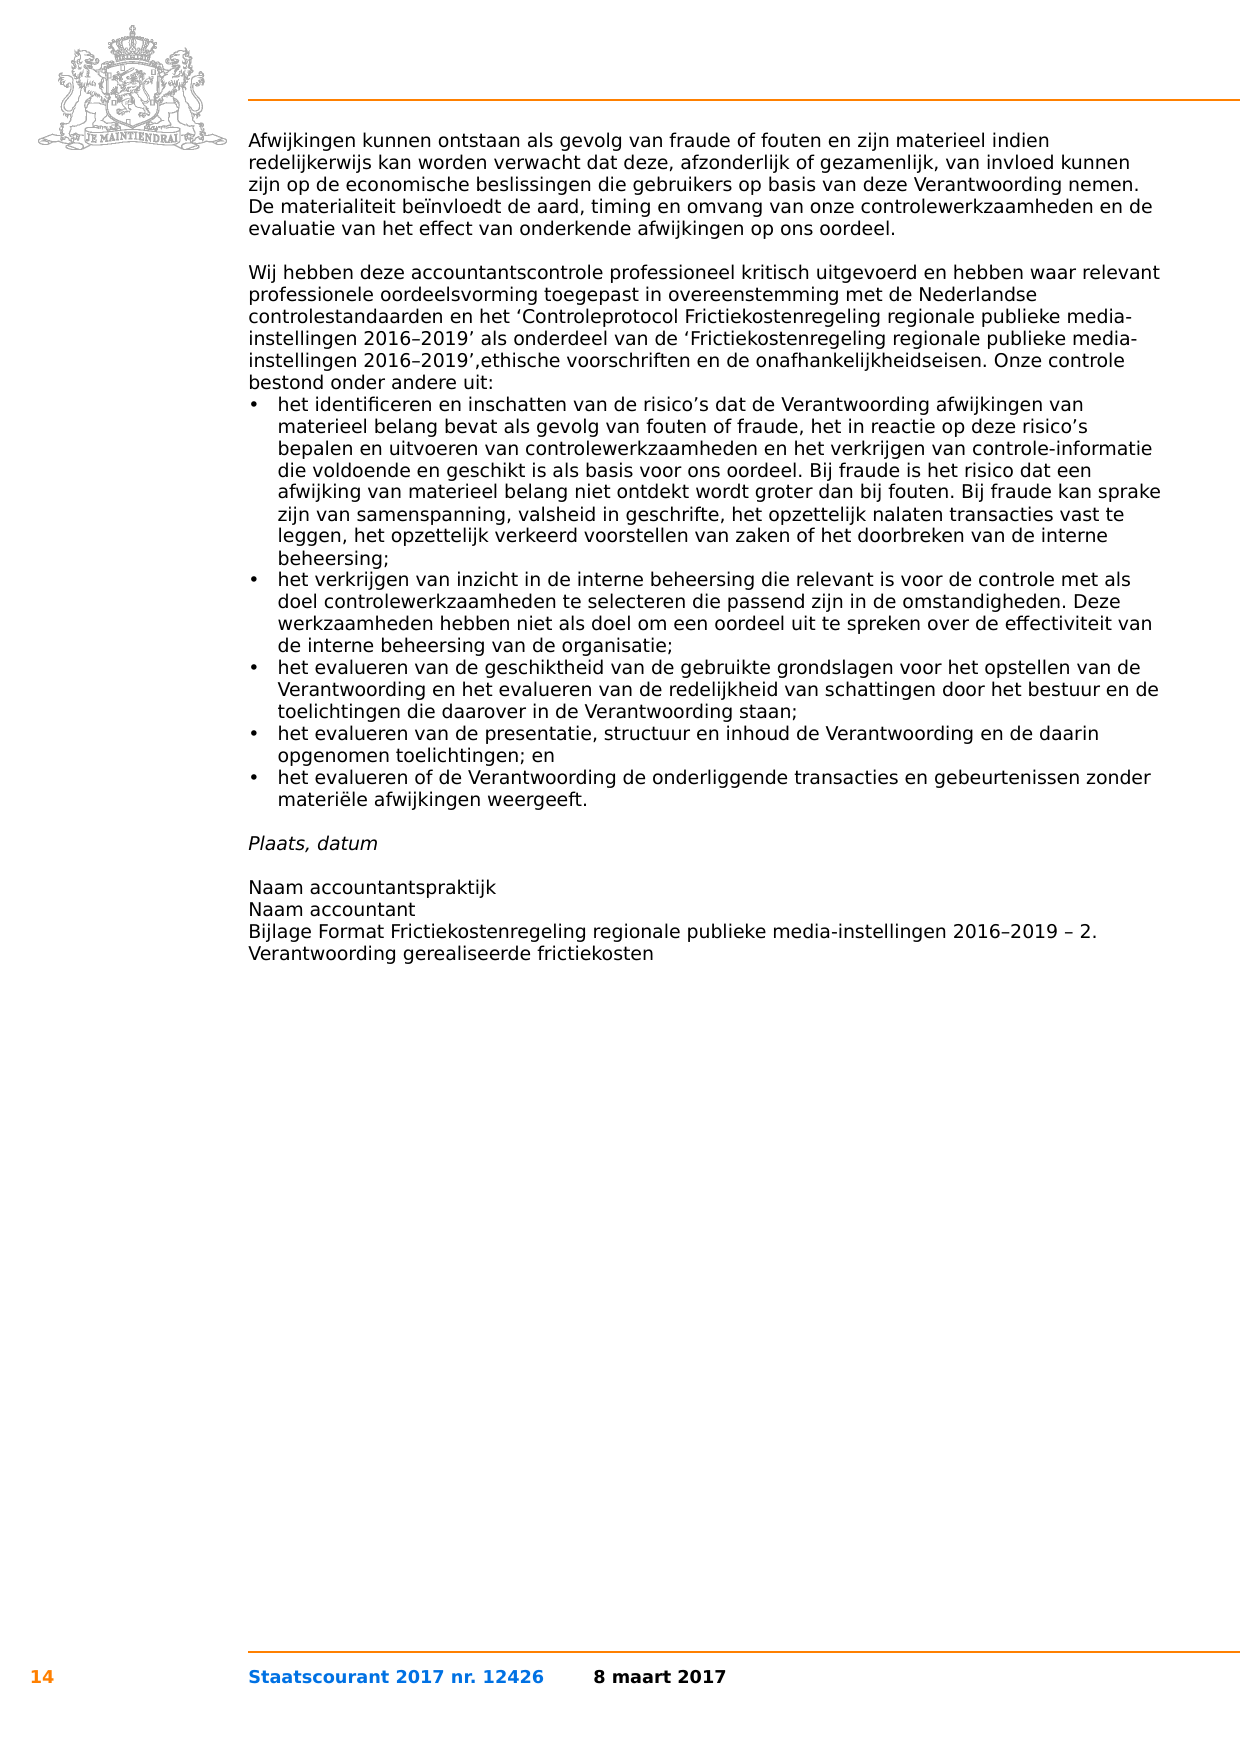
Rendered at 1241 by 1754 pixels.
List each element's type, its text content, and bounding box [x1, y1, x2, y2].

text • het verkrijgen van inzicht in de interne beheersing die relevant is voor de controle met als doel controlewerkzaamheden te selecteren die passend zijn in de omstandigheden. Deze werkzaamheden hebben niet als doel om een oordeel uit te spreken over de effectiviteit van de interne beheersing van de organisatie; [248, 569, 1163, 657]
text • het evalueren van de geschiktheid van de gebruikte grondslagen voor het opstellen van de Verantwoording en het evalueren van de redelijkheid van schattingen door het bestuur en de toelichtingen die daarover in de Verantwoording staan; [248, 657, 1163, 723]
picture [38, 25, 227, 150]
text • het identificeren en inschatten van de risico’s dat de Verantwoording afwijkingen van materieel belang bevat als gevolg van fouten of fraude, het in reactie op deze risico’s bepalen en uitvoeren van controlewerkzaamheden en het verkrijgen van controle-informatie die voldoende en geschikt is als basis voor ons oordeel. Bij fraude is het risico dat een afwijking van materieel belang niet ontdekt wordt groter dan bij fouten. Bij fraude kan sprake zijn van samenspanning, valsheid in geschrifte, het opzettelijk nalaten transacties vast te leggen, het opzettelijk verkeerd voorstellen van zaken of het doorbreken van de interne beheersing; [248, 393, 1163, 569]
text Naam accountant [248, 899, 1163, 921]
text Plaats, datum [248, 833, 1163, 855]
text Afwijkingen kunnen ontstaan als gevolg van fraude of fouten en zijn materieel indien redelijkerwijs kan worden verwacht dat deze, afzonderlijk of gezamenlijk, van invloed kunnen zijn op de economische beslissingen die gebruikers op basis van deze Verantwoording nemen. De materialiteit beïnvloedt de aard, timing en omvang van onze controlewerkzaamheden en de evaluatie van het effect van onderkende afwijkingen op ons oordeel. [248, 130, 1163, 240]
text Naam accountantspraktijk [248, 877, 1163, 899]
text Wij hebben deze accountantscontrole professioneel kritisch uitgevoerd en hebben waar relevant professionele oordeelsvorming toegepast in overeenstemming met de Nederlandse controlestandaarden en het ‘Controleprotocol Frictiekostenregeling regionale publieke media-instellingen 2016–2019’ als onderdeel van de ‘Frictiekostenregeling regionale publieke media-instellingen 2016–2019’,ethische voorschriften en de onafhankelijkheidseisen. Onze controle bestond onder andere uit: [248, 262, 1163, 393]
text • het evalueren of de Verantwoording de onderliggende transacties en gebeurtenissen zonder materiële afwijkingen weergeeft. [248, 767, 1163, 811]
text • het evalueren van de presentatie, structuur en inhoud de Verantwoording en de daarin opgenomen toelichtingen; en [248, 723, 1163, 767]
text Bijlage Format Frictiekostenregeling regionale publieke media-instellingen 2016–2019 – 2. Verantwoording gerealiseerde frictiekosten [248, 921, 1163, 965]
